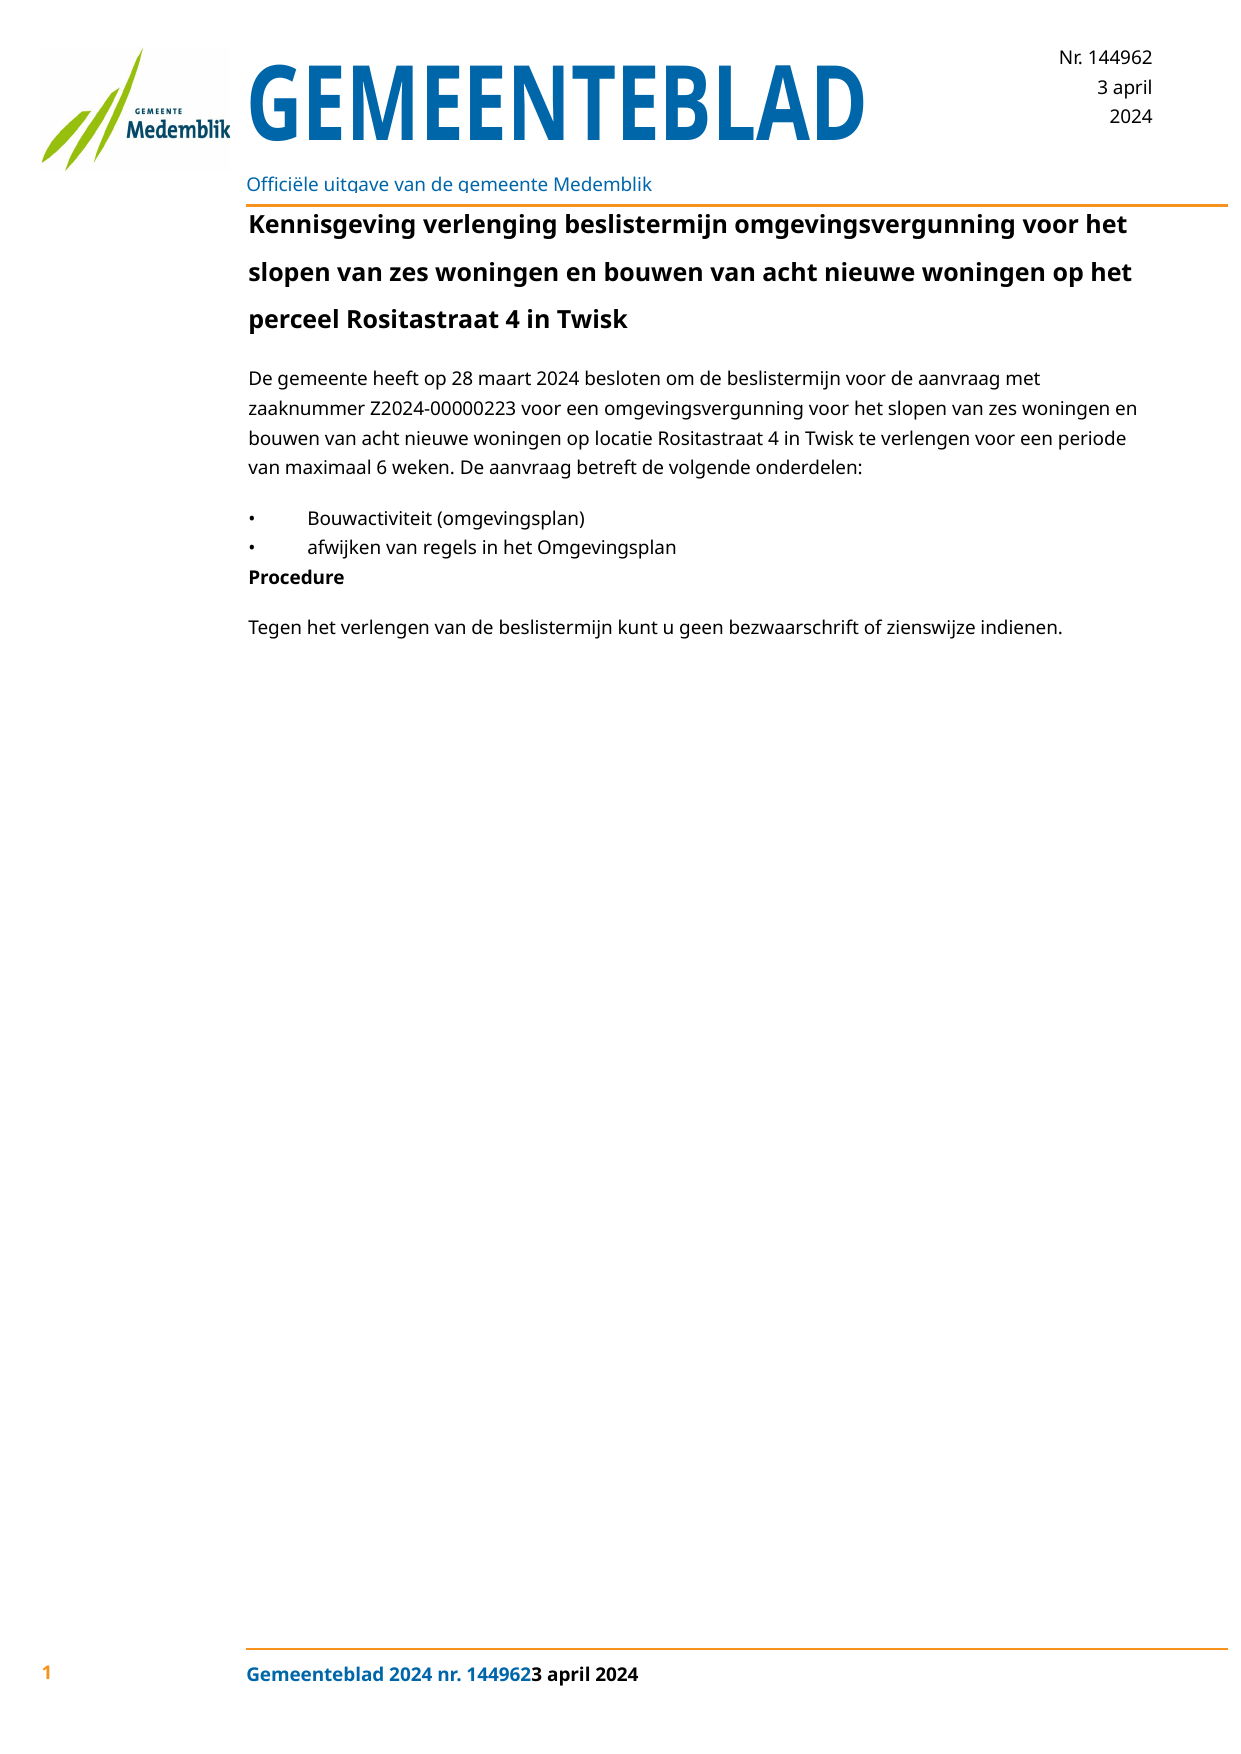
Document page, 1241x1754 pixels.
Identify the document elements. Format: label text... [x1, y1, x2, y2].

text Procedure [248, 564, 1152, 589]
picture [41, 47, 231, 172]
list Bouwactiviteit (omgevingsplan) [248, 505, 1152, 530]
list afwijken van regels in het Omgevingsplan [248, 534, 1152, 560]
text Kennisgeving verlenging beslistermijn omgevingsvergunning voor het slopen van zes woningen en bouwen van acht nieuwe woningen op het perceel Rositastraat 4 in Twisk [248, 207, 1152, 336]
text Tegen het verlengen van de beslistermijn kunt u geen bezwaarschrift of zienswijze indienen. [248, 614, 1152, 640]
text De gemeente heeft op 28 maart 2024 besloten om de beslistermijn voor de aanvraag met zaaknummer Z2024-00000223 voor een omgevingsvergunning voor het slopen van zes woningen en bouwen van acht nieuwe woningen op locatie Rositastraat 4 in Twisk te verlengen voor een periode van maximaal 6 weken. De aanvraag betreft de volgende onderdelen: [248, 366, 1152, 480]
